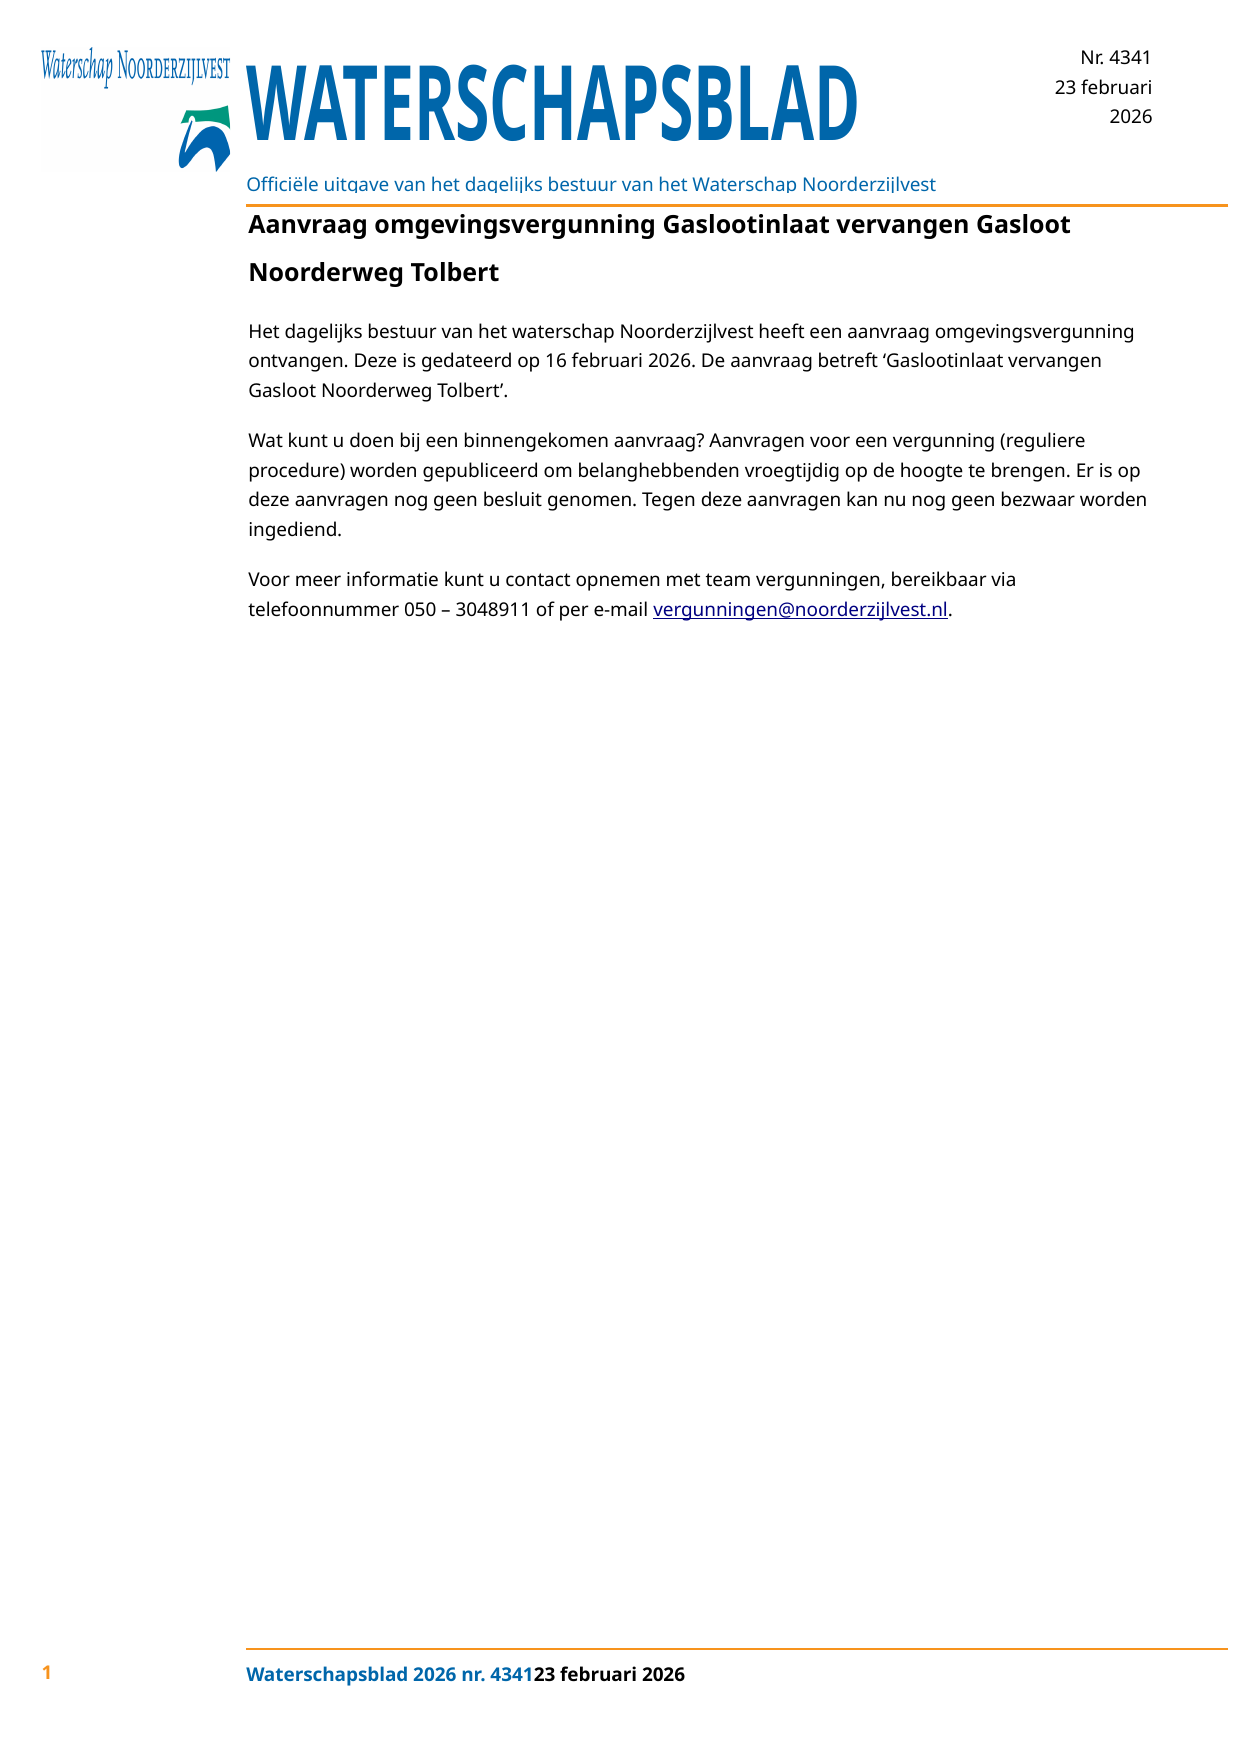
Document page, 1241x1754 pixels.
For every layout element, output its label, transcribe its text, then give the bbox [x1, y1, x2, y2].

text Aanvraag omgevingsvergunning Gaslootinlaat vervangen Gasloot Noorderweg Tolbert [248, 207, 1152, 288]
picture [41, 47, 231, 172]
text Voor meer informatie kunt u contact opnemen met team vergunningen, bereikbaar via telefoonnummer 050 – 3048911 of per e-mail vergunningen@noorderzijlvest.nl. [248, 567, 1152, 622]
text Het dagelijks bestuur van het waterschap Noorderzijlvest heeft een aanvraag omgevingsvergunning ontvangen. Deze is gedateerd op 16 februari 2026. De aanvraag betreft ‘Gaslootinlaat vervangen Gasloot Noorderweg Tolbert’. [248, 318, 1152, 403]
text Wat kunt u doen bij een binnengekomen aanvraag? Aanvragen voor een vergunning (reguliere procedure) worden gepubliceerd om belanghebbenden vroegtijdig op de hoogte te brengen. Er is op deze aanvragen nog geen besluit genomen. Tegen deze aanvragen kan nu nog geen bezwaar worden ingediend. [248, 427, 1152, 542]
